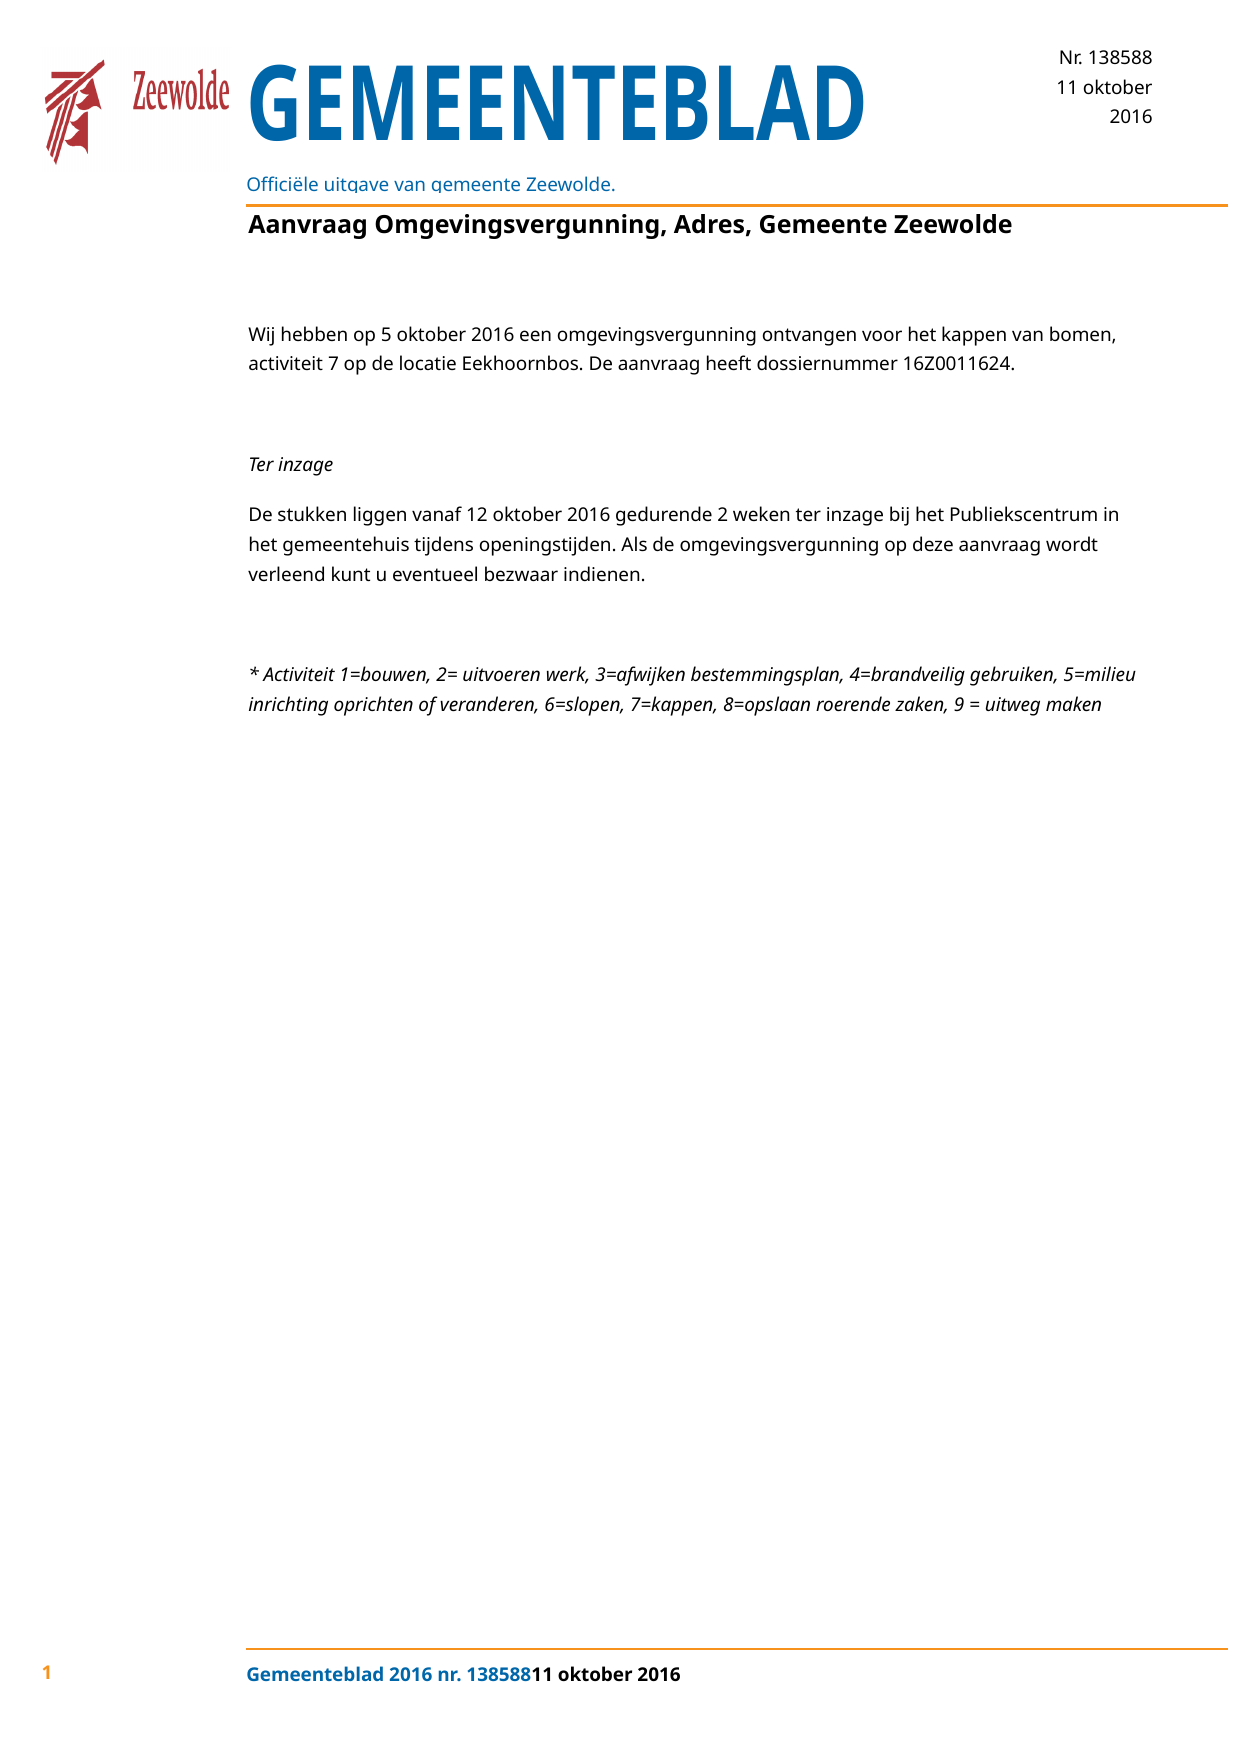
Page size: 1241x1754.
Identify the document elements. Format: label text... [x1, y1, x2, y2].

text Wij hebben op 5 oktober 2016 een omgevingsvergunning ontvangen voor het kappen van bomen, activiteit 7 op de locatie Eekhoornbos. De aanvraag heeft dossiernummer 16Z0011624. [248, 321, 1152, 376]
picture [41, 47, 231, 172]
text De stukken liggen vanaf 12 oktober 2016 gedurende 2 weken ter inzage bij het Publiekscentrum in het gemeentehuis tijdens openingstijden. Als de omgevingsvergunning op deze aanvraag wordt verleend kunt u eventueel bezwaar indienen. [248, 502, 1152, 586]
text Aanvraag Omgevingsvergunning, Adres, Gemeente Zeewolde [248, 207, 1152, 241]
text Ter inzage [248, 451, 1152, 477]
text * Activiteit 1=bouwen, 2= uitvoeren werk, 3=afwijken bestemmingsplan, 4=brandveilig gebruiken, 5=milieu inrichting oprichten of veranderen, 6=slopen, 7=kappen, 8=opslaan roerende zaken, 9 = uitweg maken [248, 662, 1152, 717]
